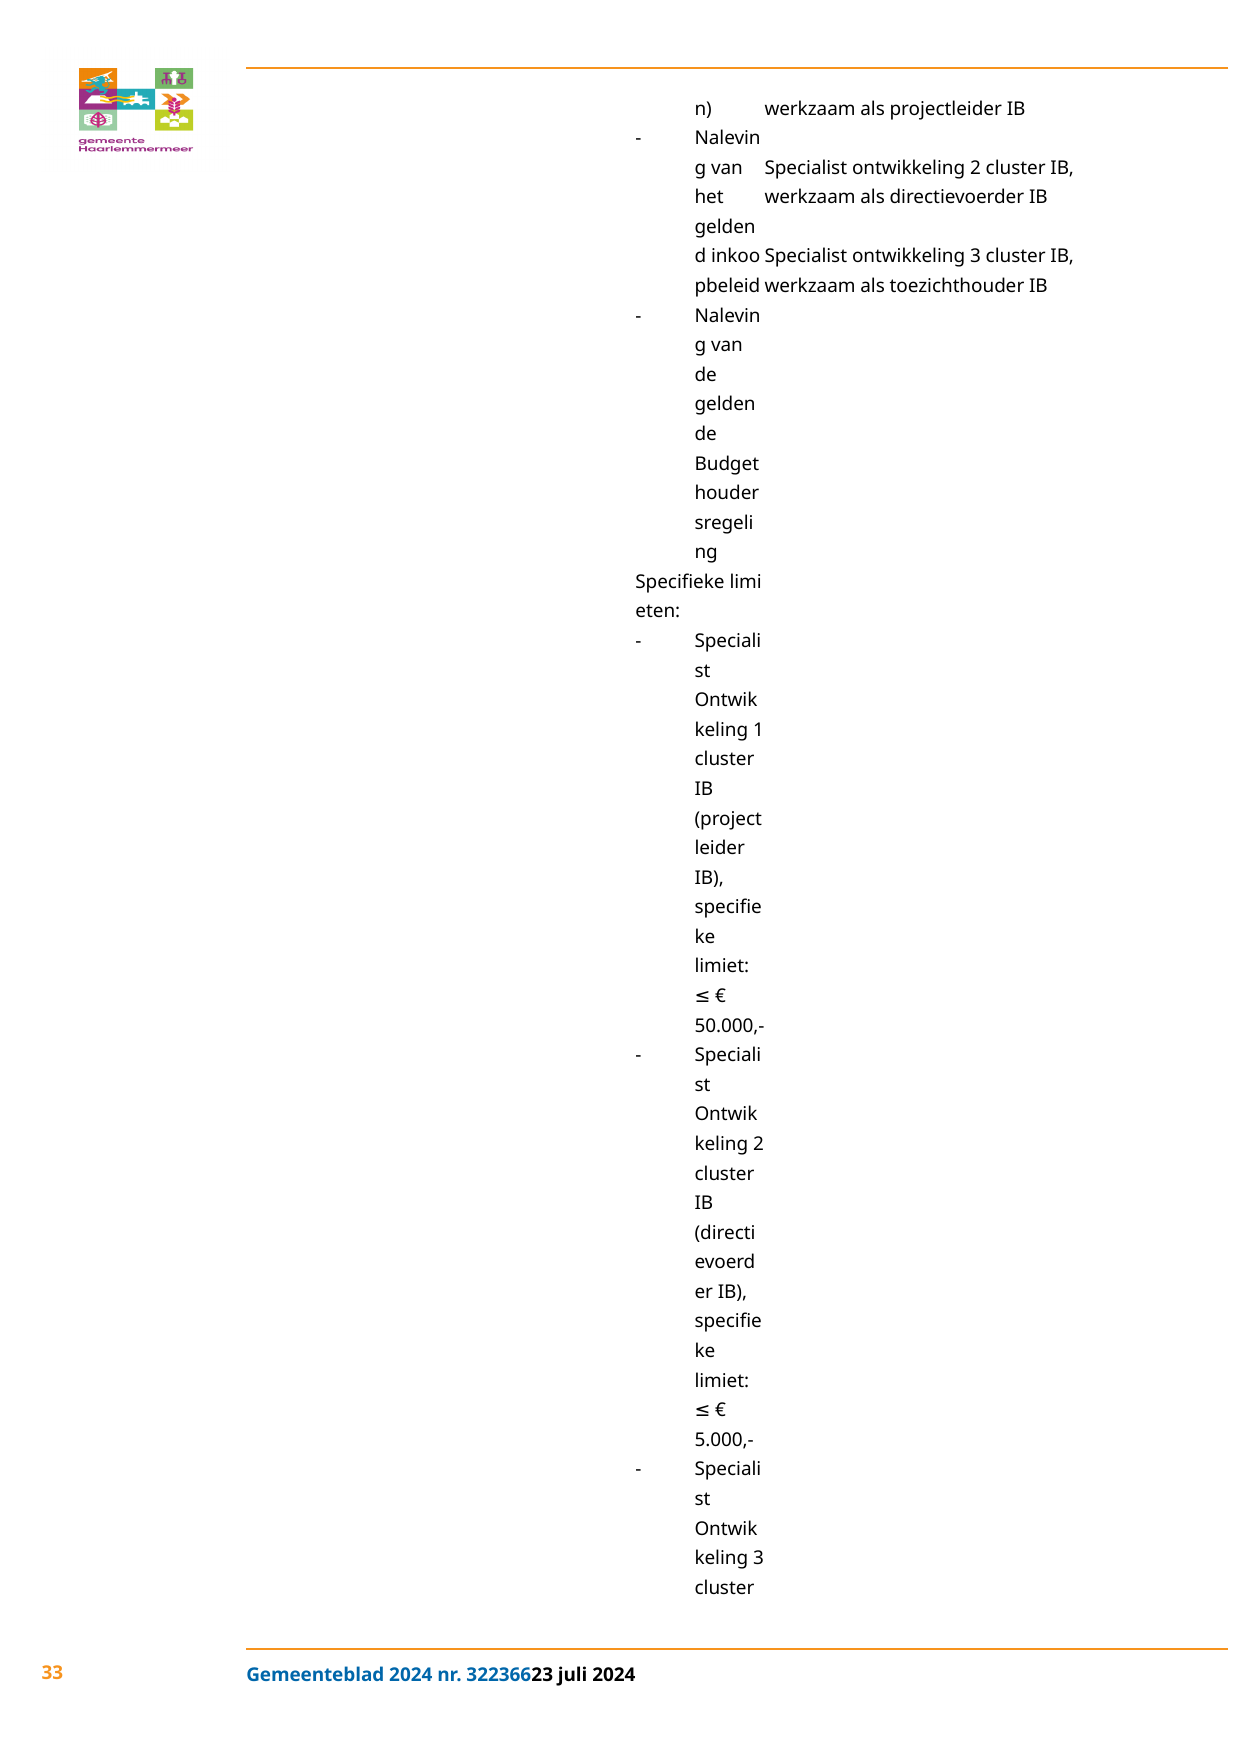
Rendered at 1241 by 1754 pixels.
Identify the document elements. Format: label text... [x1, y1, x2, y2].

picture [41, 47, 231, 172]
table_cell [506, 95, 635, 1600]
table_cell [248, 95, 377, 1600]
table_cell n) Naleving van het geldend inkoopbeleid Naleving van de geldende Budgethoudersregeling Specifieke limieten: Specialist Ontwikkeling 1 cluster IB (projectleider IB), specifieke limiet: ≤ € 50.000,- Specialist Ontwikkeling 2 cluster IB (directievoerder IB), specifieke limiet: ≤ € 5.000,- Specialist Ontwikkeling 3 cluster [635, 95, 764, 1600]
table_cell [377, 95, 506, 1600]
table_cell werkzaam als projectleider IB Specialist ontwikkeling 2 cluster IB, werkzaam als directievoerder IB Specialist ontwikkeling 3 cluster IB, werkzaam als toezichthouder IB [764, 95, 1152, 1600]
